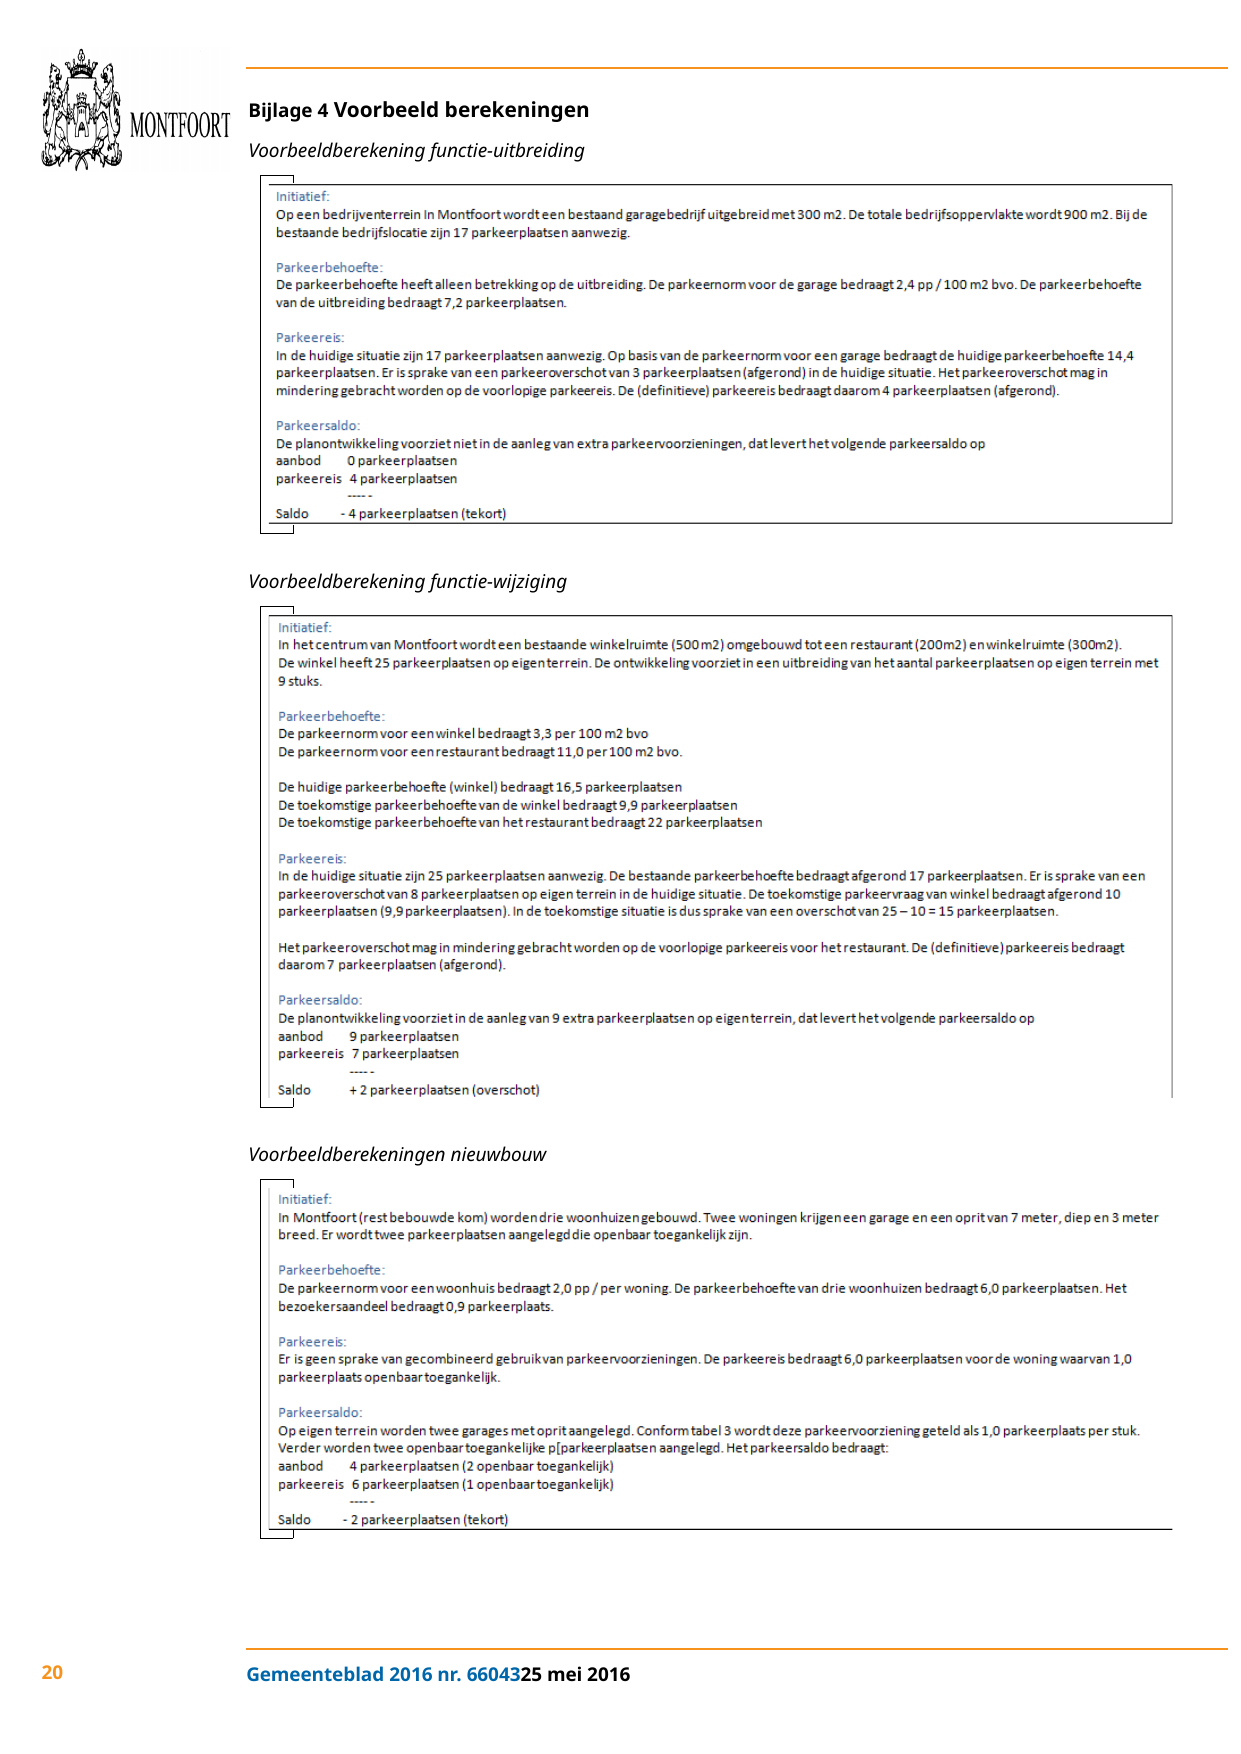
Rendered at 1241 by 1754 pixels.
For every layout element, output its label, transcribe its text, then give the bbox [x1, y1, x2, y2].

picture [268, 1188, 1173, 1530]
text Voorbeeldberekening functie-wijziging [248, 568, 1152, 594]
text Voorbeeldberekeningen nieuwbouw [248, 1142, 1152, 1167]
picture [268, 614, 1173, 1098]
text Bijlage 4 Voorbeeld berekeningen [248, 95, 1152, 123]
picture [268, 183, 1173, 525]
picture [41, 47, 231, 172]
text Voorbeeldberekening functie-uitbreiding [248, 137, 1152, 163]
